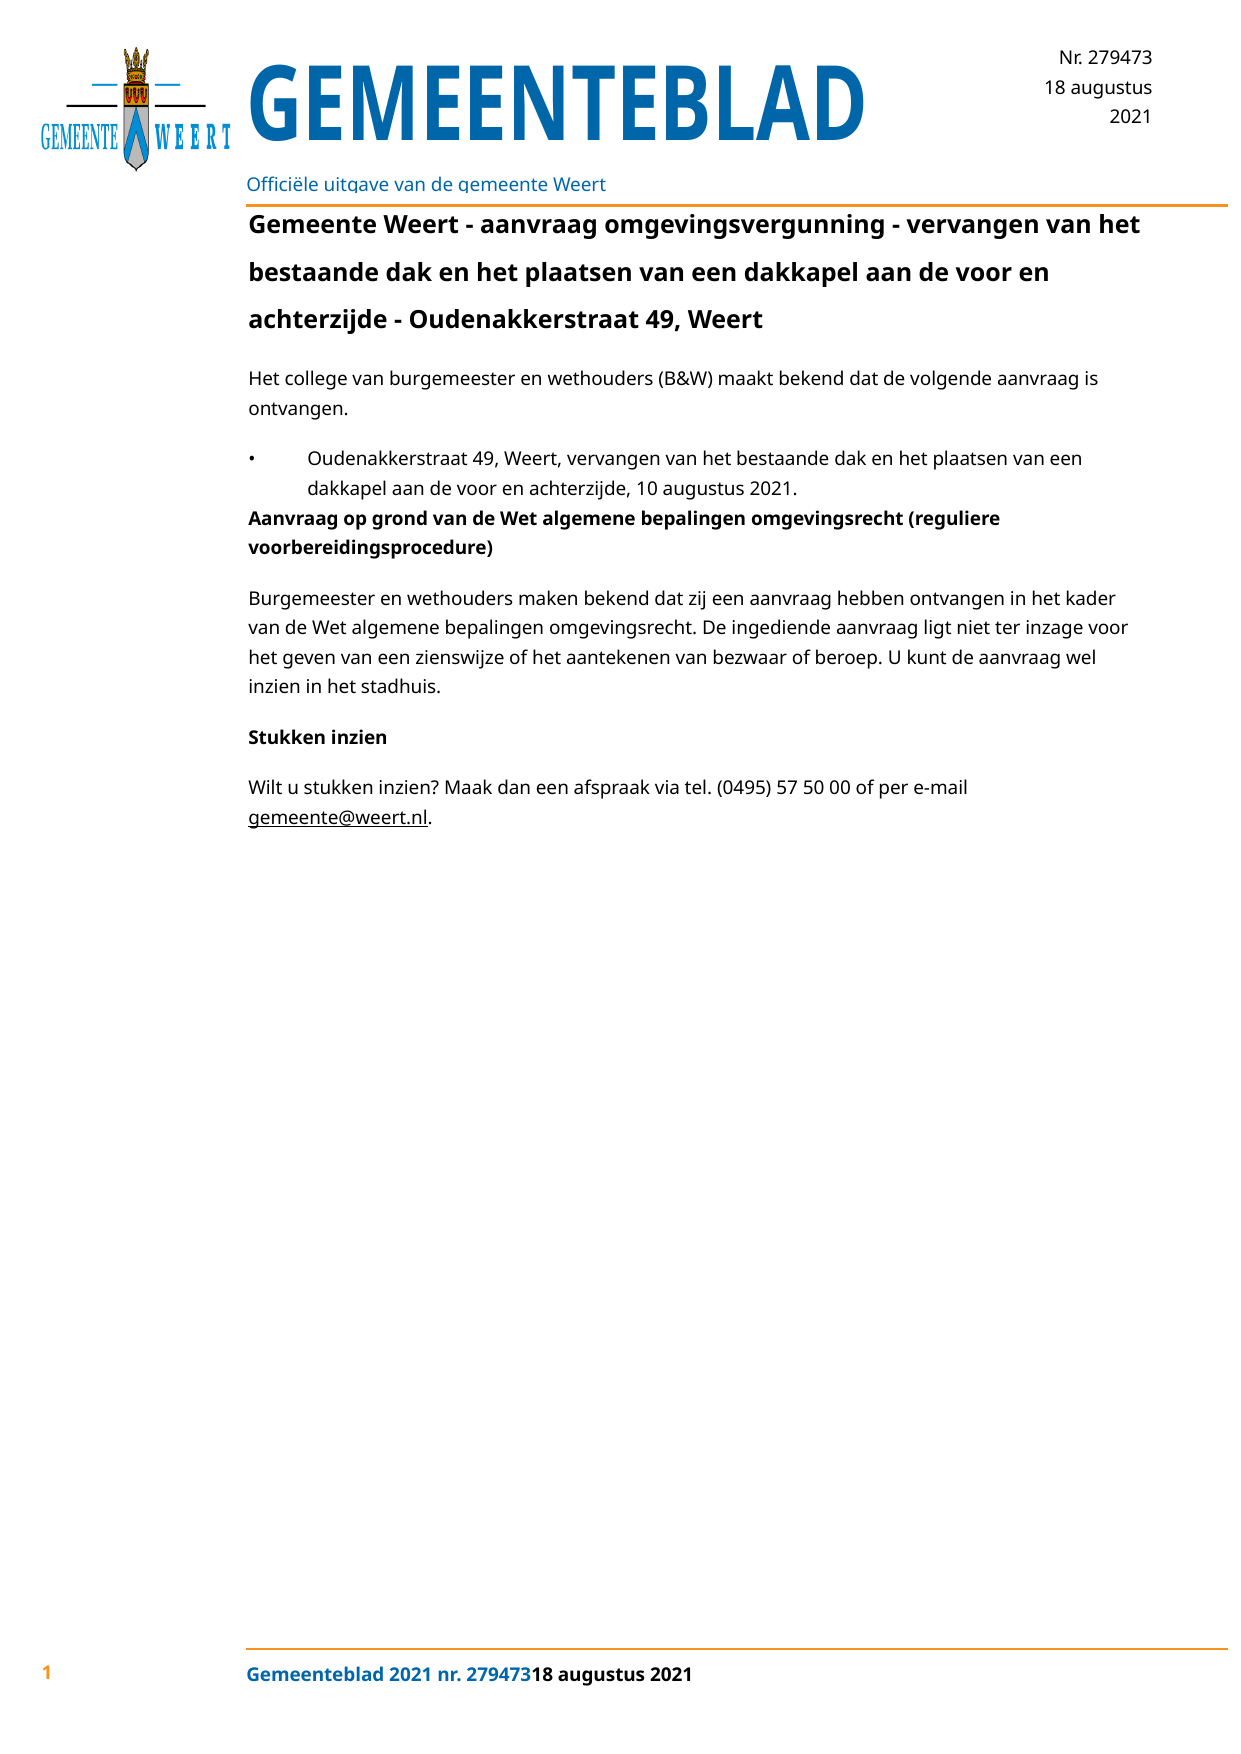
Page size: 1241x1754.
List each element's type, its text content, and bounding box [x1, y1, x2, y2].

text Burgemeester en wethouders maken bekend dat zij een aanvraag hebben ontvangen in het kader van de Wet algemene bepalingen omgevingsrecht. De ingediende aanvraag ligt niet ter inzage voor het geven van een zienswijze of het aantekenen van bezwaar of beroep. U kunt de aanvraag wel inzien in het stadhuis. [248, 585, 1152, 699]
list Oudenakkerstraat 49, Weert, vervangen van het bestaande dak en het plaatsen van een dakkapel aan de voor en achterzijde, 10 augustus 2021. [248, 446, 1152, 501]
text Stukken inzien [248, 724, 1152, 749]
picture [41, 47, 231, 172]
text Het college van burgemeester en wethouders (B&W) maakt bekend dat de volgende aanvraag is ontvangen. [248, 366, 1152, 421]
text Aanvraag op grond van de Wet algemene bepalingen omgevingsrecht (reguliere voorbereidingsprocedure) [248, 505, 1152, 560]
text Gemeente Weert - aanvraag omgevingsvergunning - vervangen van het bestaande dak en het plaatsen van een dakkapel aan de voor en achterzijde - Oudenakkerstraat 49, Weert [248, 207, 1152, 336]
text Wilt u stukken inzien? Maak dan een afspraak via tel. (0495) 57 50 00 of per e-mail gemeente@weert.nl. [248, 774, 1152, 829]
